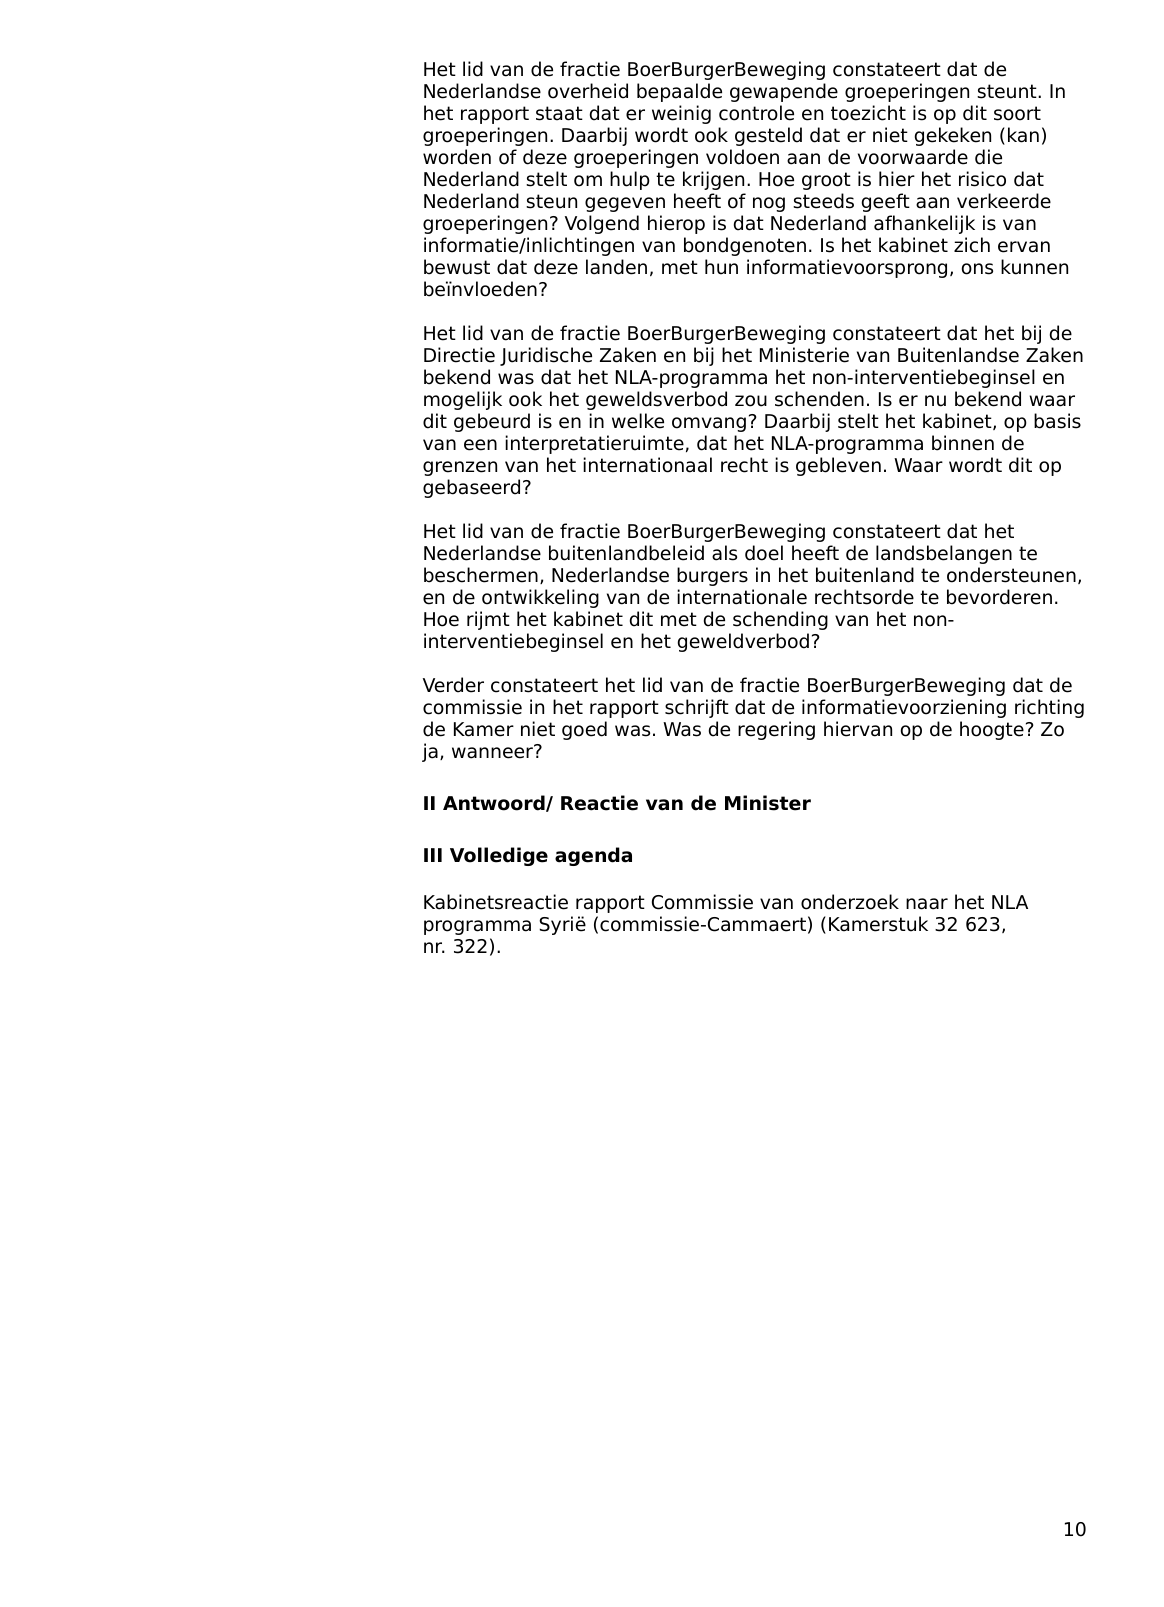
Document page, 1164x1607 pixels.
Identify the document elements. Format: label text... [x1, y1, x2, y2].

text Kabinetsreactie rapport Commissie van onderzoek naar het NLA programma Syrië (commissie-Cammaert) (Kamerstuk 32 623, nr. 322). [422, 892, 1087, 958]
subtitle II Antwoord/ Reactie van de Minister [422, 793, 1087, 815]
text Het lid van de fractie BoerBurgerBeweging constateert dat het Nederlandse buitenlandbeleid als doel heeft de landsbelangen te beschermen, Nederlandse burgers in het buitenland te ondersteunen, en de ontwikkeling van de internationale rechtsorde te bevorderen. Hoe rijmt het kabinet dit met de schending van het non-interventiebeginsel en het geweldverbod? [422, 521, 1087, 653]
text Verder constateert het lid van de fractie BoerBurgerBeweging dat de commissie in het rapport schrijft dat de informatievoorziening richting de Kamer niet goed was. Was de regering hiervan op de hoogte? Zo ja, wanneer? [422, 675, 1087, 763]
text Het lid van de fractie BoerBurgerBeweging constateert dat het bij de Directie Juridische Zaken en bij het Ministerie van Buitenlandse Zaken bekend was dat het NLA-programma het non-interventiebeginsel en mogelijk ook het geweldsverbod zou schenden. Is er nu bekend waar dit gebeurd is en in welke omvang? Daarbij stelt het kabinet, op basis van een interpretatieruimte, dat het NLA-programma binnen de grenzen van het internationaal recht is gebleven. Waar wordt dit op gebaseerd? [422, 323, 1087, 499]
text Het lid van de fractie BoerBurgerBeweging constateert dat de Nederlandse overheid bepaalde gewapende groeperingen steunt. In het rapport staat dat er weinig controle en toezicht is op dit soort groeperingen. Daarbij wordt ook gesteld dat er niet gekeken (kan) worden of deze groeperingen voldoen aan de voorwaarde die Nederland stelt om hulp te krijgen. Hoe groot is hier het risico dat Nederland steun gegeven heeft of nog steeds geeft aan verkeerde groeperingen? Volgend hierop is dat Nederland afhankelijk is van informatie/inlichtingen van bondgenoten. Is het kabinet zich ervan bewust dat deze landen, met hun informatievoorsprong, ons kunnen beïnvloeden? [422, 59, 1087, 301]
subtitle III Volledige agenda [422, 845, 1087, 867]
